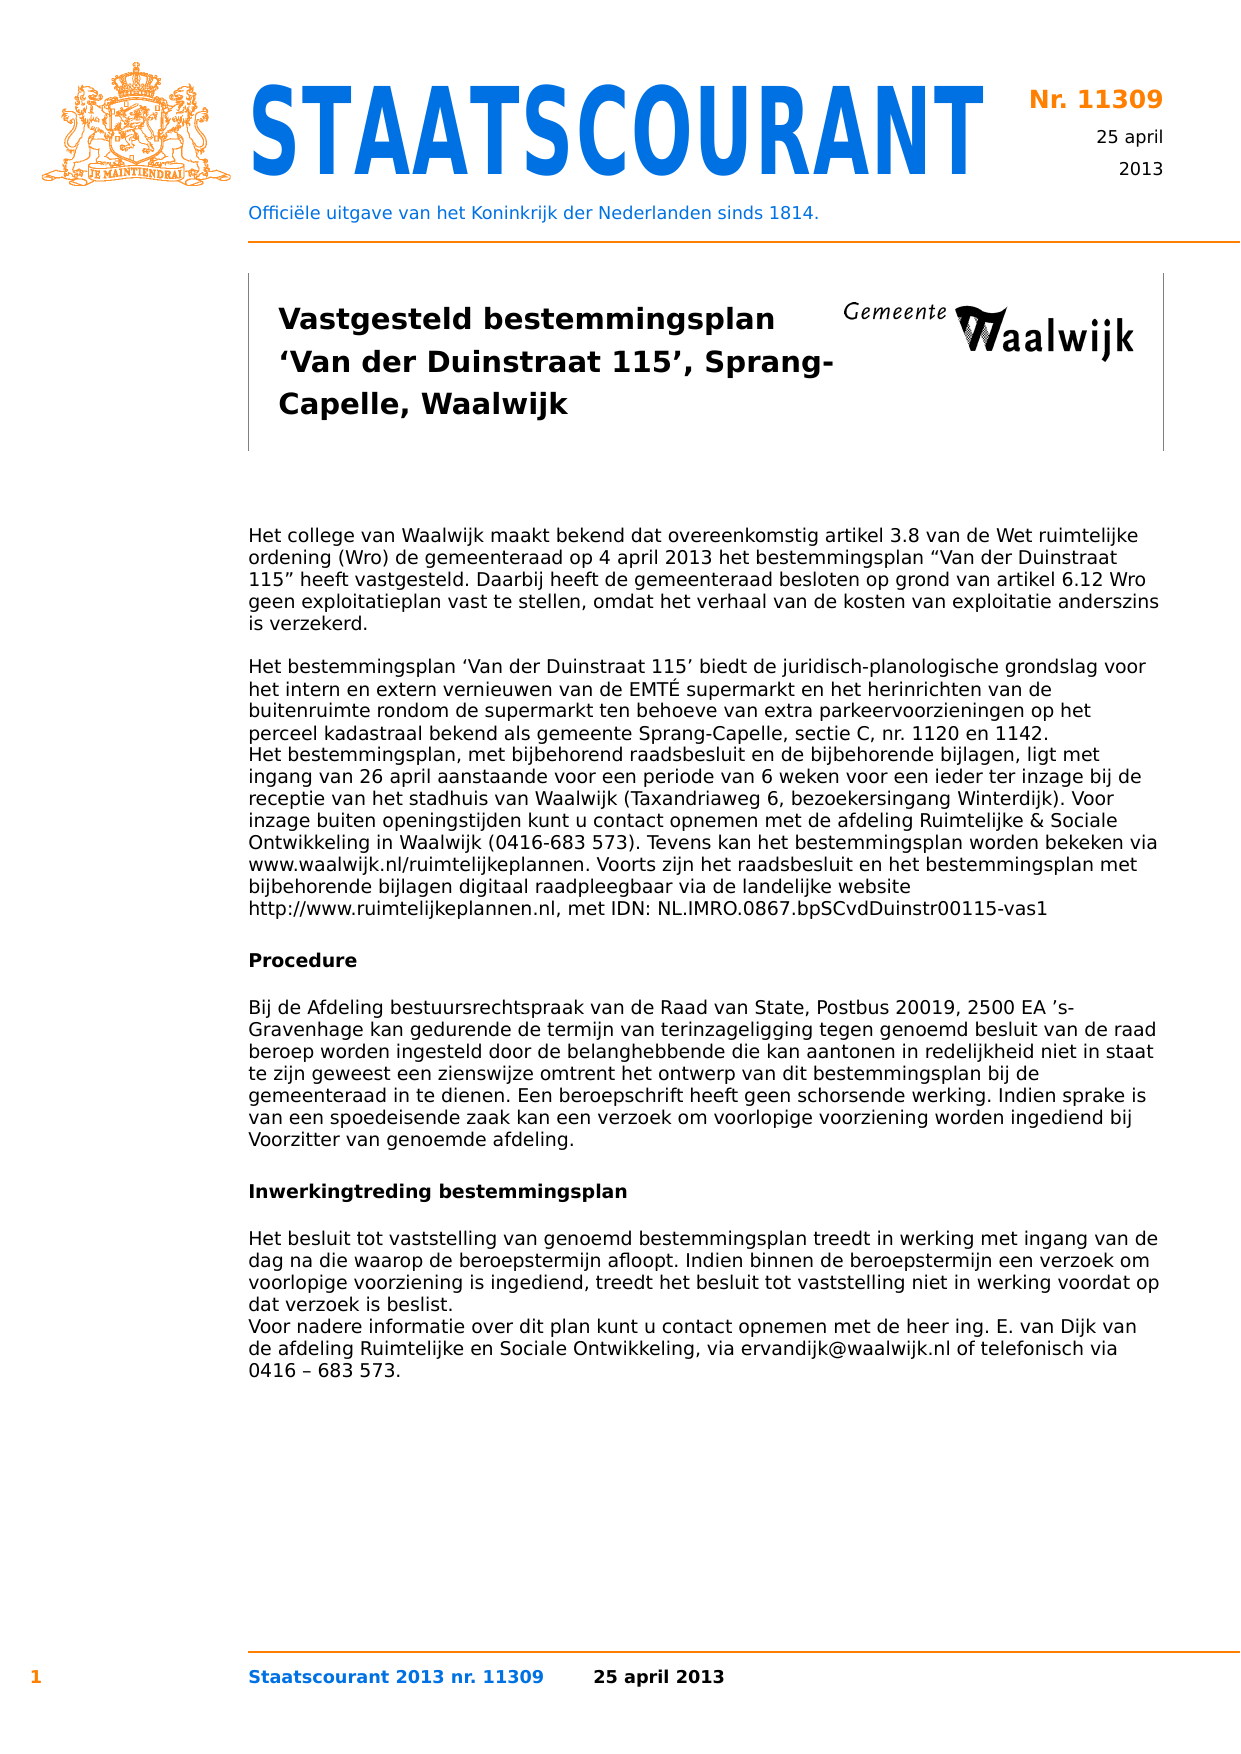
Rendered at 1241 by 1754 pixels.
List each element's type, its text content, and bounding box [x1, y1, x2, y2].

picture [41, 62, 231, 186]
picture [844, 302, 1134, 362]
text Het bestemmingsplan, met bijbehorend raadsbesluit en de bijbehorende bijlagen, ligt met ingang van 26 april aanstaande voor een periode van 6 weken voor een ieder ter inzage bij de receptie van het stadhuis van Waalwijk (Taxandriaweg 6, bezoekersingang Winterdijk). Voor inzage buiten openingstijden kunt u contact opnemen met de afdeling Ruimtelijke & Sociale Ontwikkeling in Waalwijk (0416-683 573). Tevens kan het bestemmingsplan worden bekeken via www.waalwijk.nl/ruimtelijkeplannen. Voorts zijn het raadsbesluit en het bestemmingsplan met bijbehorende bijlagen digitaal raadpleegbaar via de landelijke website http://www.ruimtelijkeplannen.nl, met IDN: NL.IMRO.0867.bpSCvdDuinstr00115-vas1 [248, 744, 1163, 920]
subtitle Vastgesteld bestemmingsplan ‘Van der Duinstraat 115’, Sprang-Capelle, Waalwijk [249, 273, 1163, 451]
subtitle Procedure [248, 950, 1163, 972]
table_cell Officiële uitgave van het Koninkrijk der Nederlanden sinds 1814. [248, 203, 1240, 241]
text Voor nadere informatie over dit plan kunt u contact opnemen met de heer ing. E. van Dijk van de afdeling Ruimtelijke en Sociale Ontwikkeling, via ervandijk@waalwijk.nl of telefonisch via 0416 – 683 573. [248, 1316, 1163, 1382]
table_cell 25 april [998, 121, 1240, 153]
table_cell 2013 [998, 153, 1240, 203]
table_header [25, 62, 248, 241]
text Het besluit tot vaststelling van genoemd bestemmingsplan treedt in werking met ingang van de dag na die waarop de beroepstermijn afloopt. Indien binnen de beroepstermijn een verzoek om voorlopige voorziening is ingediend, treedt het besluit tot vaststelling niet in werking voordat op dat verzoek is beslist. [248, 1228, 1163, 1316]
text Bij de Afdeling bestuursrechtspraak van de Raad van State, Postbus 20019, 2500 EA ’s-Gravenhage kan gedurende de termijn van terinzageligging tegen genoemd besluit van de raad beroep worden ingesteld door de belanghebbende die kan aantonen in redelijkheid niet in staat te zijn geweest een zienswijze omtrent het ontwerp van dit bestemmingsplan bij de gemeenteraad in te dienen. Een beroepschrift heeft geen schorsende werking. Indien sprake is van een spoedeisende zaak kan een verzoek om voorlopige voorziening worden ingediend bij Voorzitter van genoemde afdeling. [248, 997, 1163, 1151]
text Het bestemmingsplan ‘Van der Duinstraat 115’ biedt de juridisch-planologische grondslag voor het intern en extern vernieuwen van de EMTÉ supermarkt en het herinrichten van de buitenruimte rondom de supermarkt ten behoeve van extra parkeervoorzieningen op het perceel kadastraal bekend als gemeente Sprang-Capelle, sectie C, nr. 1120 en 1142. [248, 656, 1163, 744]
subtitle Inwerkingtreding bestemmingsplan [248, 1181, 1163, 1203]
table_header Nr. 11309 [998, 62, 1240, 121]
table_header STAATSCOURANT [248, 62, 998, 203]
text Het college van Waalwijk maakt bekend dat overeenkomstig artikel 3.8 van de Wet ruimtelijke ordening (Wro) de gemeenteraad op 4 april 2013 het bestemmingsplan “Van der Duinstraat 115” heeft vastgesteld. Daarbij heeft de gemeenteraad besloten op grond van artikel 6.12 Wro geen exploitatieplan vast te stellen, omdat het verhaal van de kosten van exploitatie anderszins is verzekerd. [248, 525, 1163, 634]
